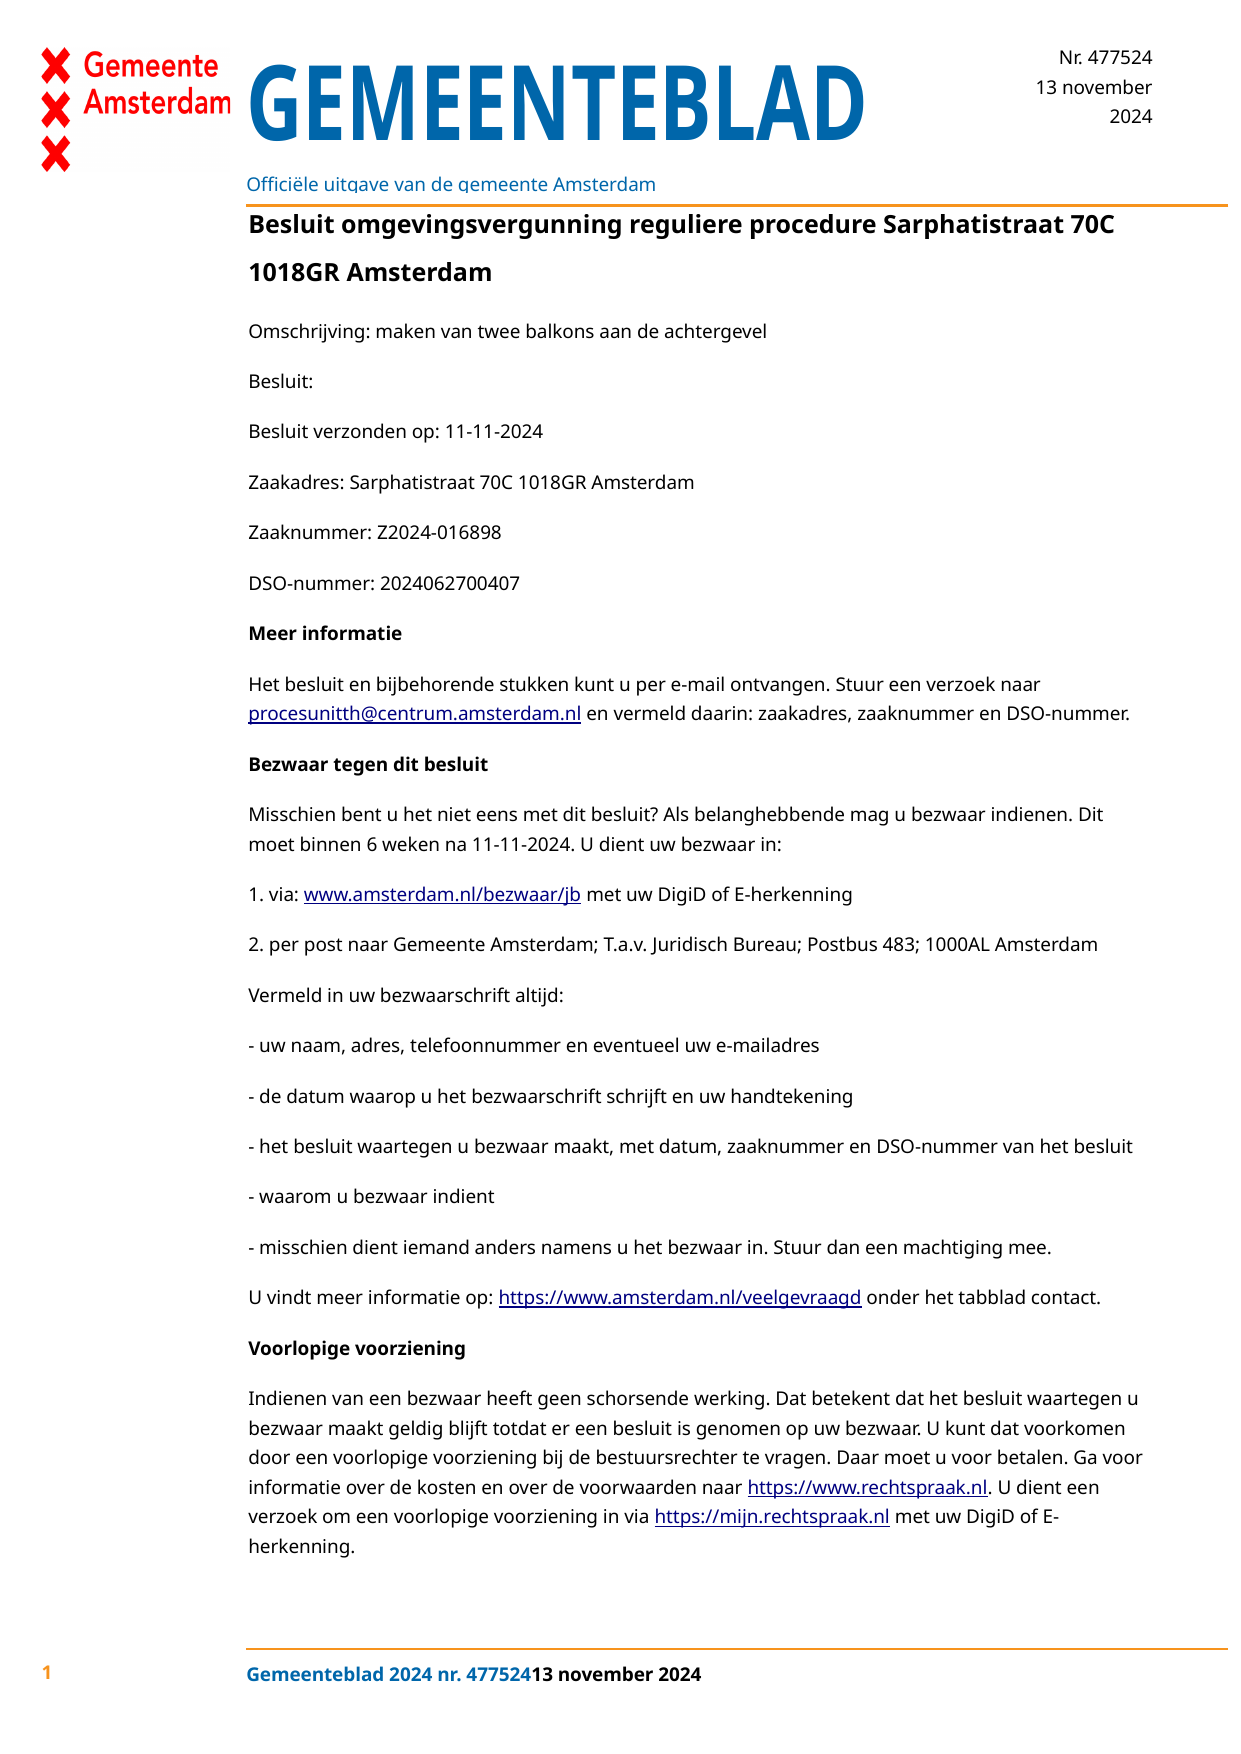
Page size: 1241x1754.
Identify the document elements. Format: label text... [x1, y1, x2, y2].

text Omschrijving: maken van twee balkons aan de achtergevel [248, 318, 1152, 344]
text - het besluit waartegen u bezwaar maakt, met datum, zaaknummer en DSO-nummer van het besluit [248, 1133, 1152, 1159]
text 2. per post naar Gemeente Amsterdam; T.a.v. Juridisch Bureau; Postbus 483; 1000AL Amsterdam [248, 932, 1152, 957]
text U vindt meer informatie op: https://www.amsterdam.nl/veelgevraagd onder het tabblad contact. [248, 1284, 1152, 1310]
text Zaakadres: Sarphatistraat 70C 1018GR Amsterdam [248, 469, 1152, 495]
text Misschien bent u het niet eens met dit besluit? Als belanghebbende mag u bezwaar indienen. Dit moet binnen 6 weken na 11-11-2024. U dient uw bezwaar in: [248, 801, 1152, 857]
text Vermeld in uw bezwaarschrift altijd: [248, 982, 1152, 1008]
text Besluit: [248, 368, 1152, 394]
text Besluit omgevingsvergunning reguliere procedure Sarphatistraat 70C 1018GR Amsterdam [248, 207, 1152, 288]
text DSO-nummer: 2024062700407 [248, 570, 1152, 596]
text Zaaknummer: Z2024-016898 [248, 519, 1152, 545]
text Bezwaar tegen dit besluit [248, 751, 1152, 777]
text - misschien dient iemand anders namens u het bezwaar in. Stuur dan een machtiging mee. [248, 1234, 1152, 1260]
text - waarom u bezwaar indient [248, 1184, 1152, 1209]
text - uw naam, adres, telefoonnummer en eventueel uw e-mailadres [248, 1032, 1152, 1058]
text Meer informatie [248, 620, 1152, 646]
text Indienen van een bezwaar heeft geen schorsende werking. Dat betekent dat het besluit waartegen u bezwaar maakt geldig blijft totdat er een besluit is genomen op uw bezwaar. U kunt dat voorkomen door een voorlopige voorziening bij de bestuursrechter te vragen. Daar moet u voor betalen. Ga voor informatie over de kosten en over de voorwaarden naar https://www.rechtspraak.nl. U dient een verzoek om een voorlopige voorziening in via https://mijn.rechtspraak.nl met uw DigiD of E-herkenning. [248, 1385, 1152, 1559]
text Voorlopige voorziening [248, 1335, 1152, 1361]
text Het besluit en bijbehorende stukken kunt u per e-mail ontvangen. Stuur een verzoek naar procesunitth@centrum.amsterdam.nl en vermeld daarin: zaakadres, zaaknummer en DSO-nummer. [248, 671, 1152, 726]
text 1. via: www.amsterdam.nl/bezwaar/jb met uw DigiD of E-herkenning [248, 881, 1152, 907]
text Besluit verzonden op: 11-11-2024 [248, 419, 1152, 444]
picture [41, 47, 231, 172]
text - de datum waarop u het bezwaarschrift schrijft en uw handtekening [248, 1083, 1152, 1109]
